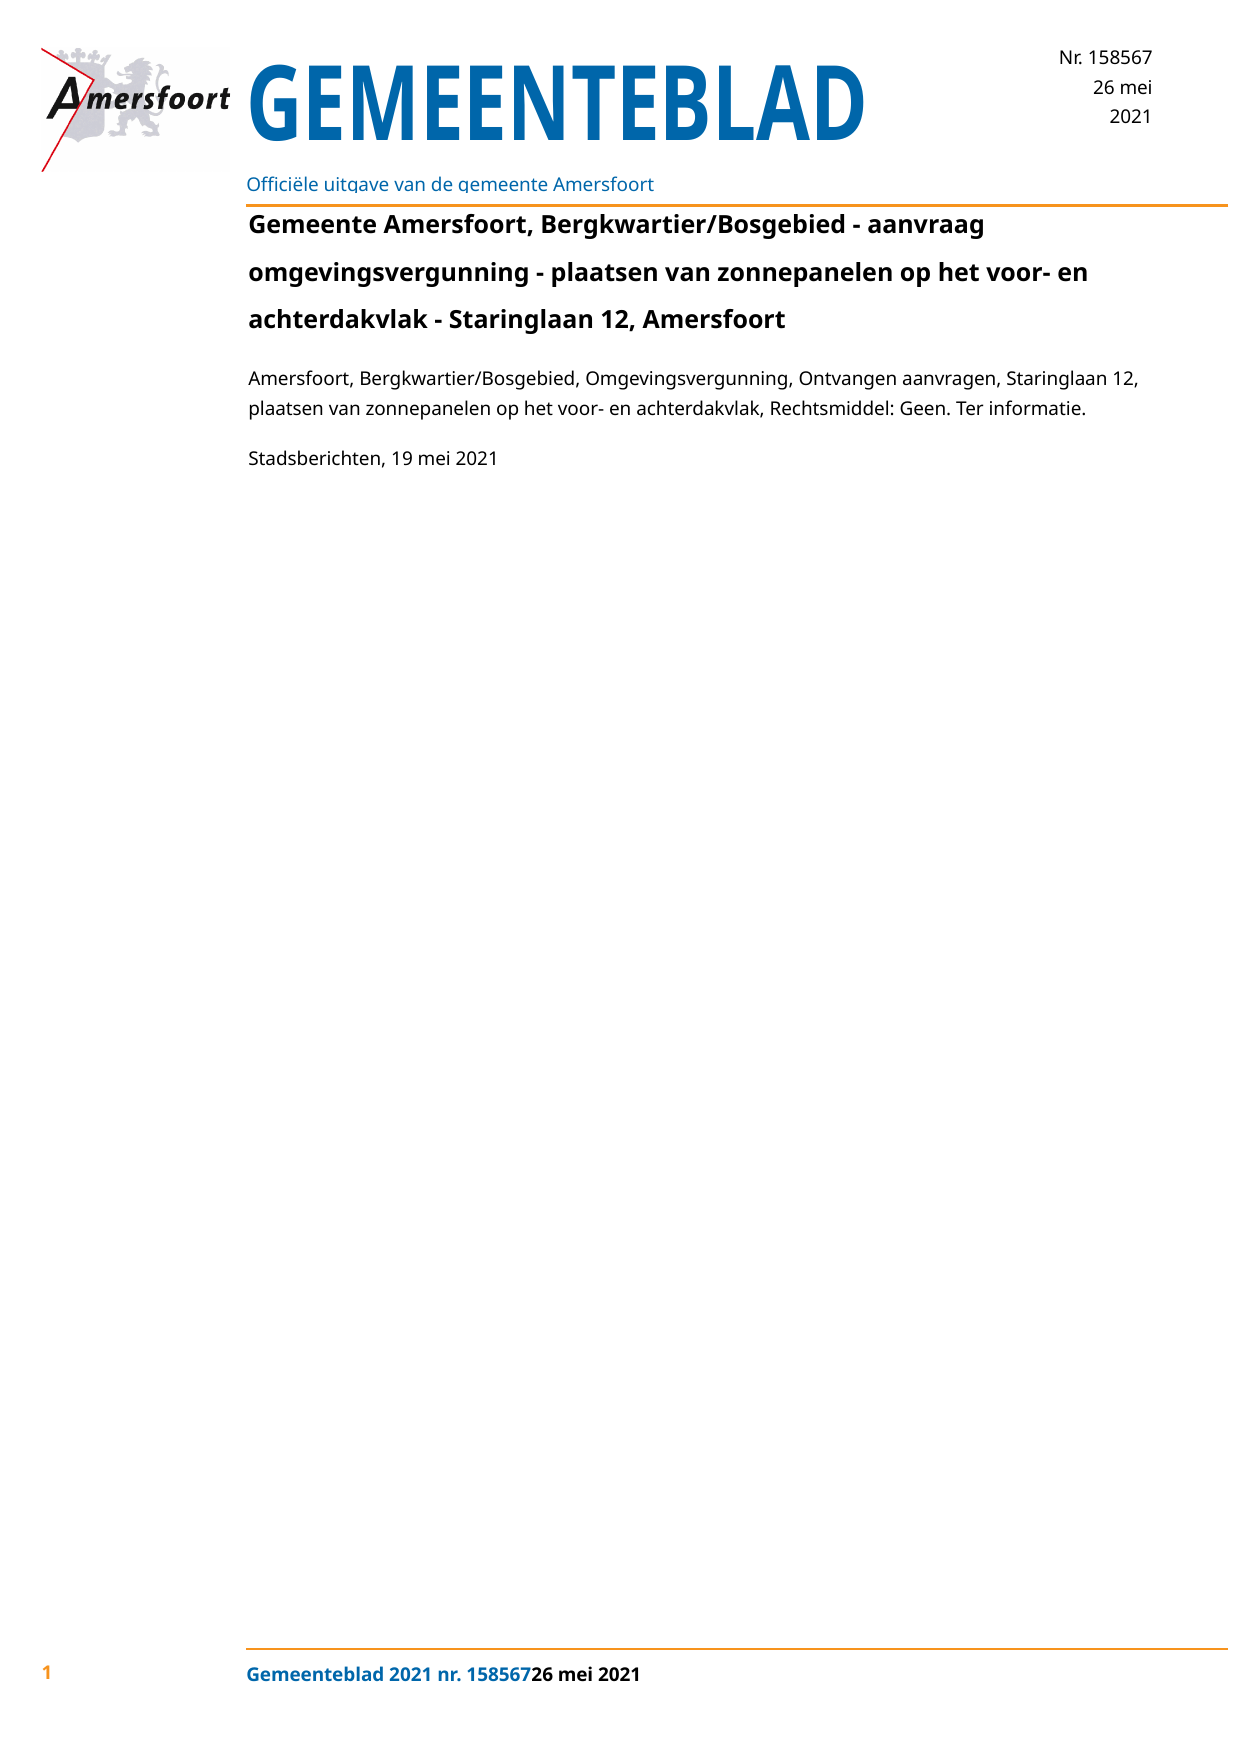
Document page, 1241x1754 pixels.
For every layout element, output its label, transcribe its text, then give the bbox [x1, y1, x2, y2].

text Stadsberichten, 19 mei 2021 [248, 446, 1152, 471]
text Gemeente Amersfoort, Bergkwartier/Bosgebied - aanvraag omgevingsvergunning - plaatsen van zonnepanelen op het voor- en achterdakvlak - Staringlaan 12, Amersfoort [248, 207, 1152, 336]
text Amersfoort, Bergkwartier/Bosgebied, Omgevingsvergunning, Ontvangen aanvragen, Staringlaan 12, plaatsen van zonnepanelen op het voor- en achterdakvlak, Rechtsmiddel: Geen. Ter informatie. [248, 366, 1152, 421]
picture [41, 47, 231, 172]
